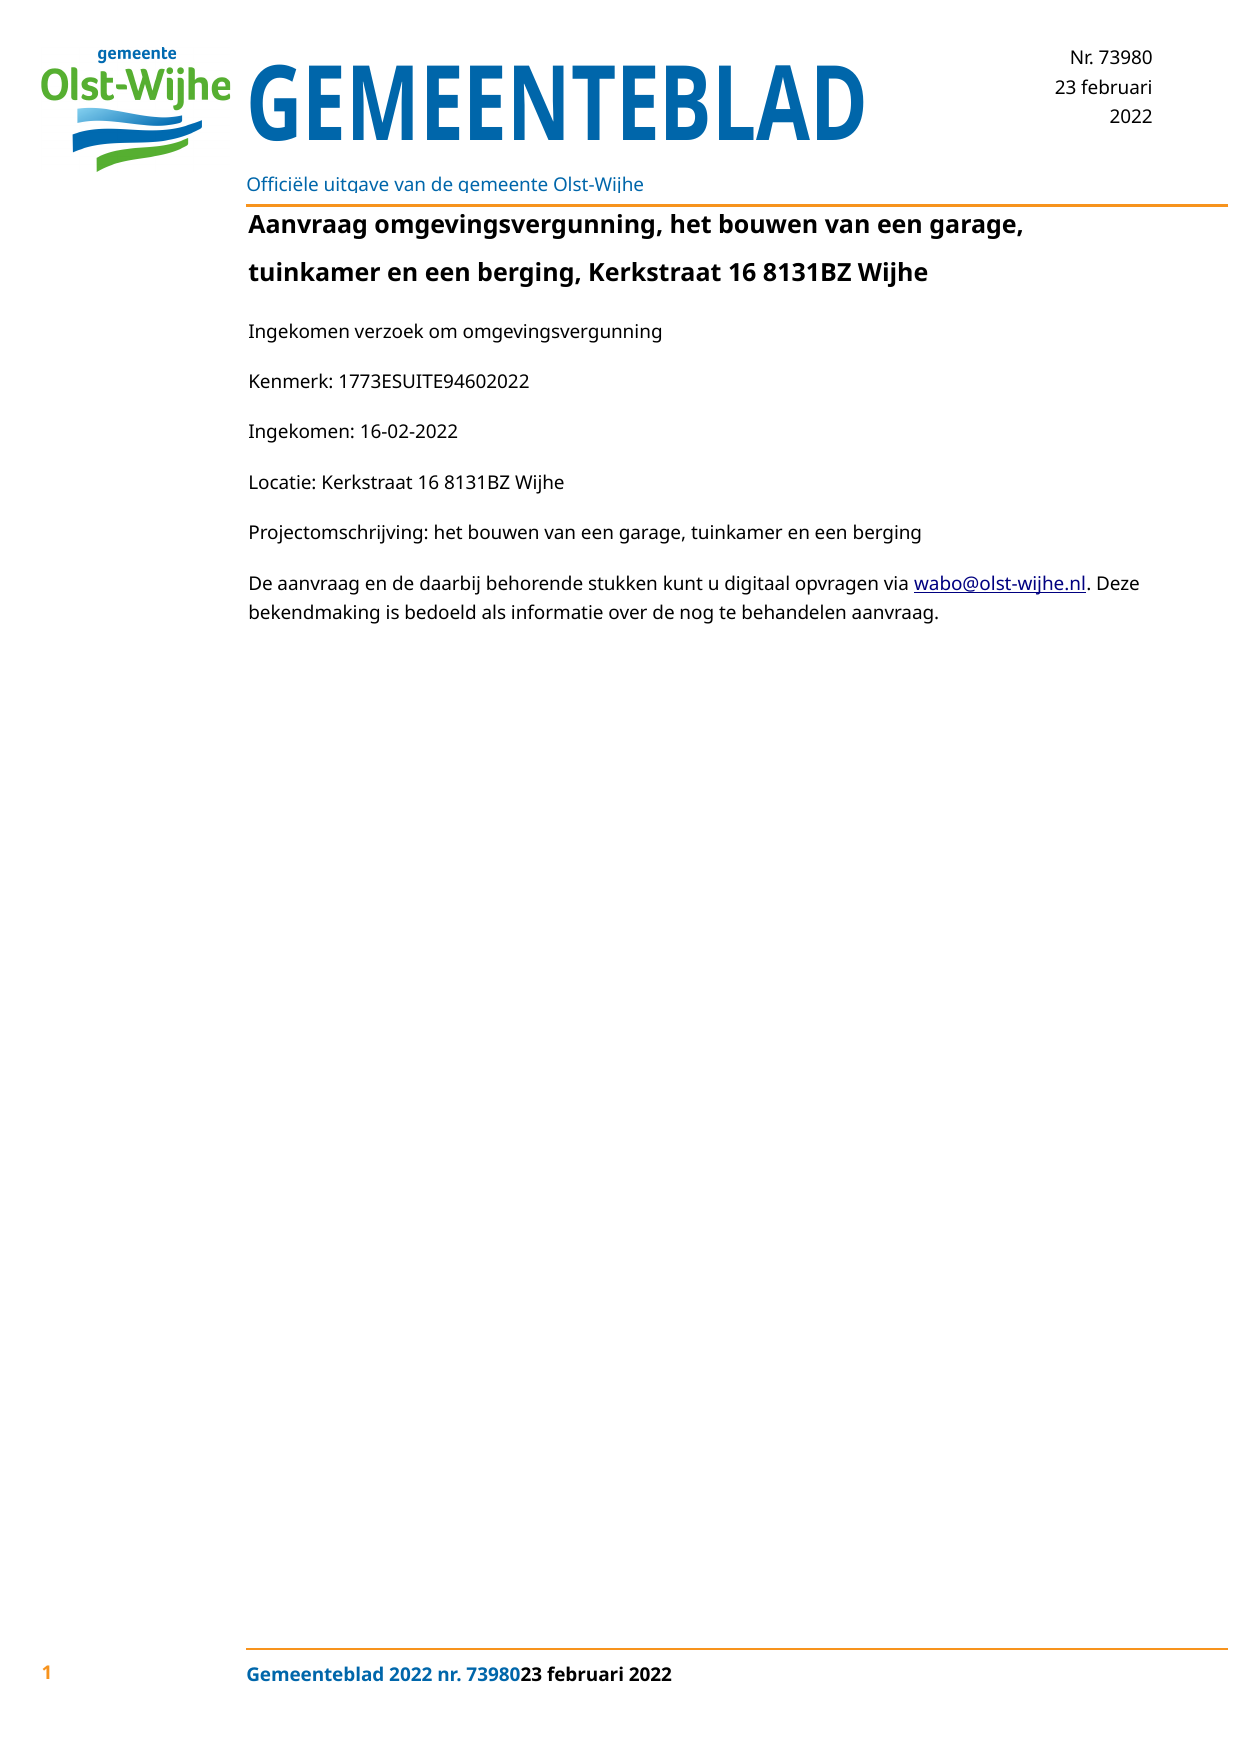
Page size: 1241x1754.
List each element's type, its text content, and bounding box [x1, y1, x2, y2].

text Projectomschrijving: het bouwen van een garage, tuinkamer en een berging [248, 519, 1152, 545]
text Ingekomen verzoek om omgevingsvergunning [248, 318, 1152, 344]
text Kenmerk: 1773ESUITE94602022 [248, 368, 1152, 394]
text De aanvraag en de daarbij behorende stukken kunt u digitaal opvragen via wabo@olst-wijhe.nl. Deze bekendmaking is bedoeld als informatie over de nog te behandelen aanvraag. [248, 570, 1152, 625]
picture [41, 47, 231, 172]
text Aanvraag omgevingsvergunning, het bouwen van een garage, tuinkamer en een berging, Kerkstraat 16 8131BZ Wijhe [248, 207, 1152, 288]
text Locatie: Kerkstraat 16 8131BZ Wijhe [248, 469, 1152, 495]
text Ingekomen: 16-02-2022 [248, 419, 1152, 444]
